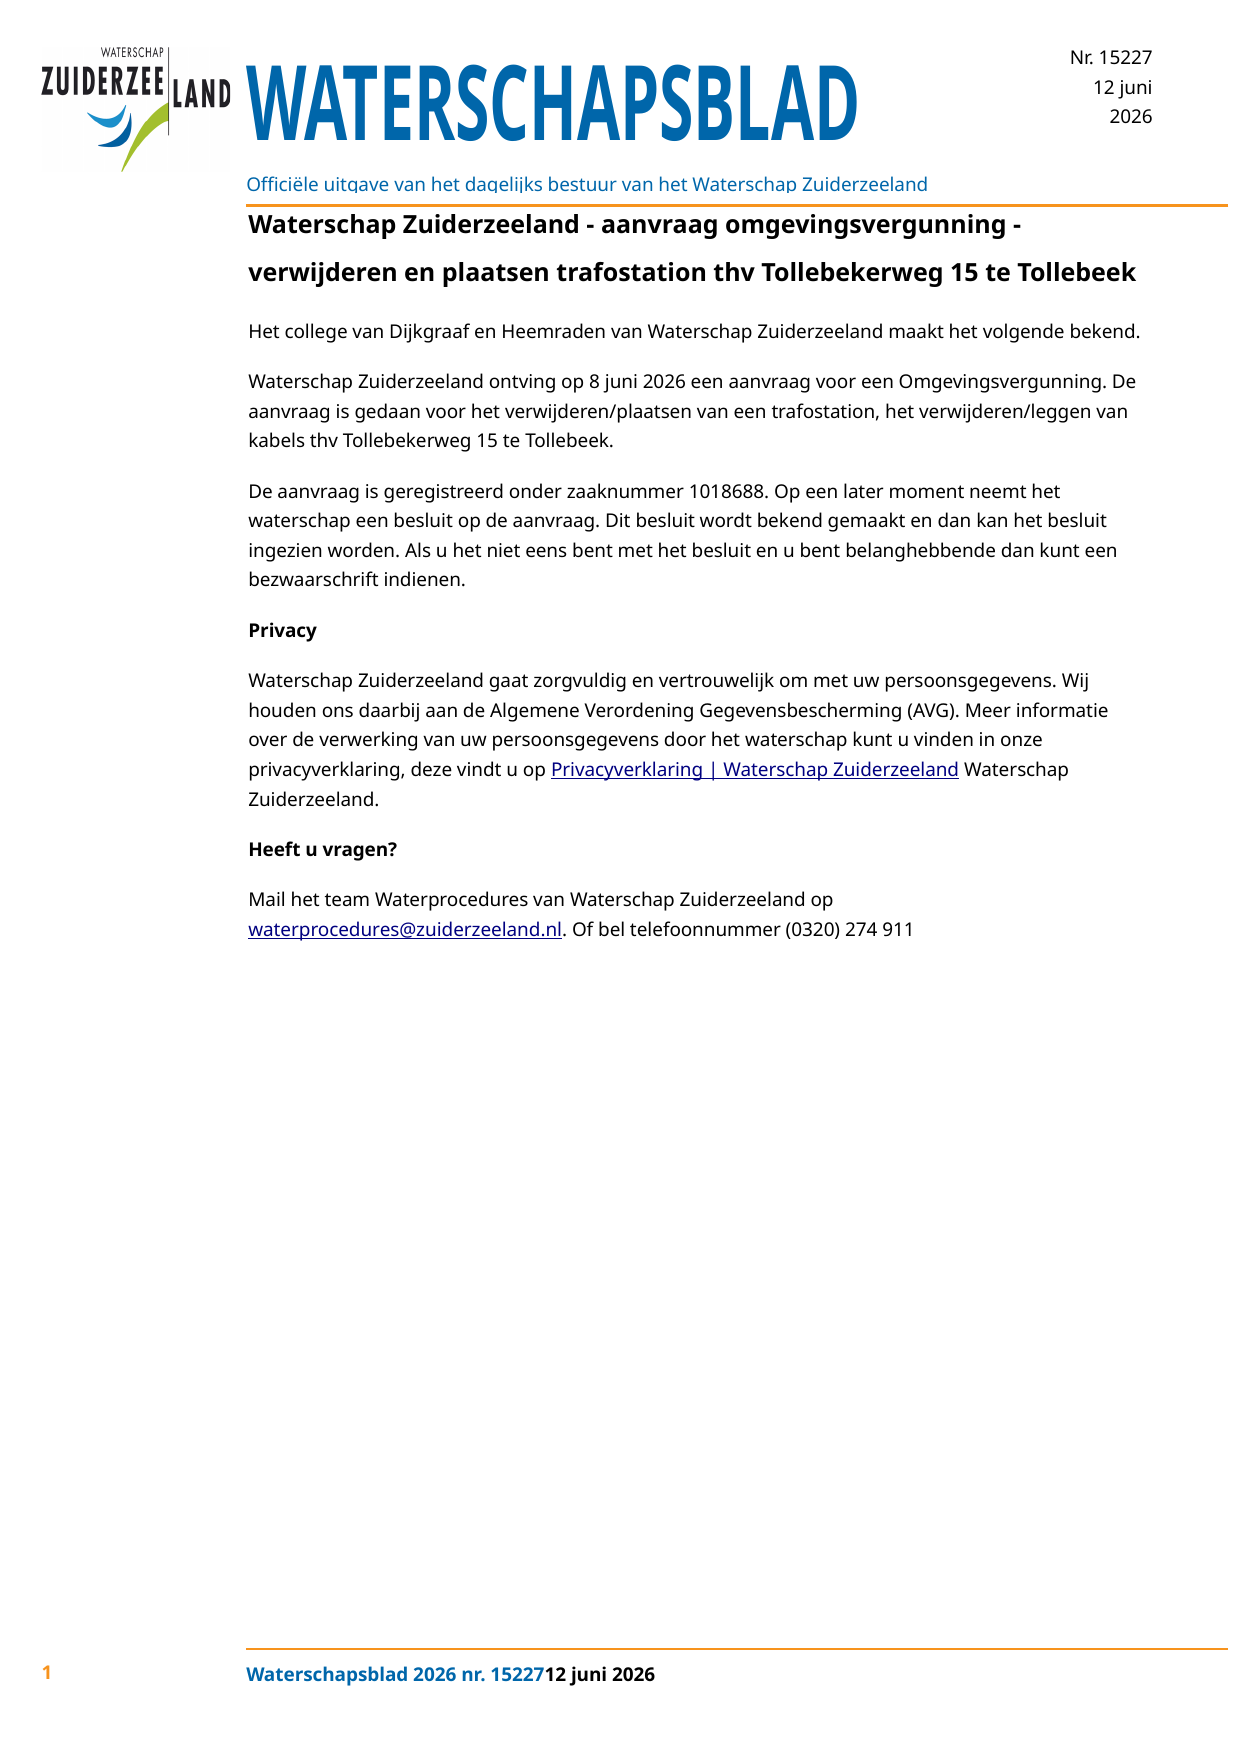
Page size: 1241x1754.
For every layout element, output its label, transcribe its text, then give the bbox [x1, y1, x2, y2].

text Privacy [248, 617, 1152, 643]
text Het college van Dijkgraaf en Heemraden van Waterschap Zuiderzeeland maakt het volgende bekend. [248, 318, 1152, 344]
text De aanvraag is geregistreerd onder zaaknummer 1018688. Op een later moment neemt het waterschap een besluit op de aanvraag. Dit besluit wordt bekend gemaakt en dan kan het besluit ingezien worden. Als u het niet eens bent met het besluit en u bent belanghebbende dan kunt een bezwaarschrift indienen. [248, 478, 1152, 592]
text Mail het team Waterprocedures van Waterschap Zuiderzeeland op waterprocedures@zuiderzeeland.nl. Of bel telefoonnummer (0320) 274 911 [248, 887, 1152, 942]
text Waterschap Zuiderzeeland gaat zorgvuldig en vertrouwelijk om met uw persoonsgegevens. Wij houden ons daarbij aan de Algemene Verordening Gegevensbescherming (AVG). Meer informatie over de verwerking van uw persoonsgegevens door het waterschap kunt u vinden in onze privacyverklaring, deze vindt u op Privacyverklaring | Waterschap Zuiderzeeland Waterschap Zuiderzeeland. [248, 667, 1152, 812]
text Heeft u vragen? [248, 836, 1152, 862]
picture [41, 47, 231, 172]
text Waterschap Zuiderzeeland - aanvraag omgevingsvergunning - verwijderen en plaatsen trafostation thv Tollebekerweg 15 te Tollebeek [248, 207, 1152, 288]
text Waterschap Zuiderzeeland ontving op 8 juni 2026 een aanvraag voor een Omgevingsvergunning. De aanvraag is gedaan voor het verwijderen/plaatsen van een trafostation, het verwijderen/leggen van kabels thv Tollebekerweg 15 te Tollebeek. [248, 368, 1152, 453]
